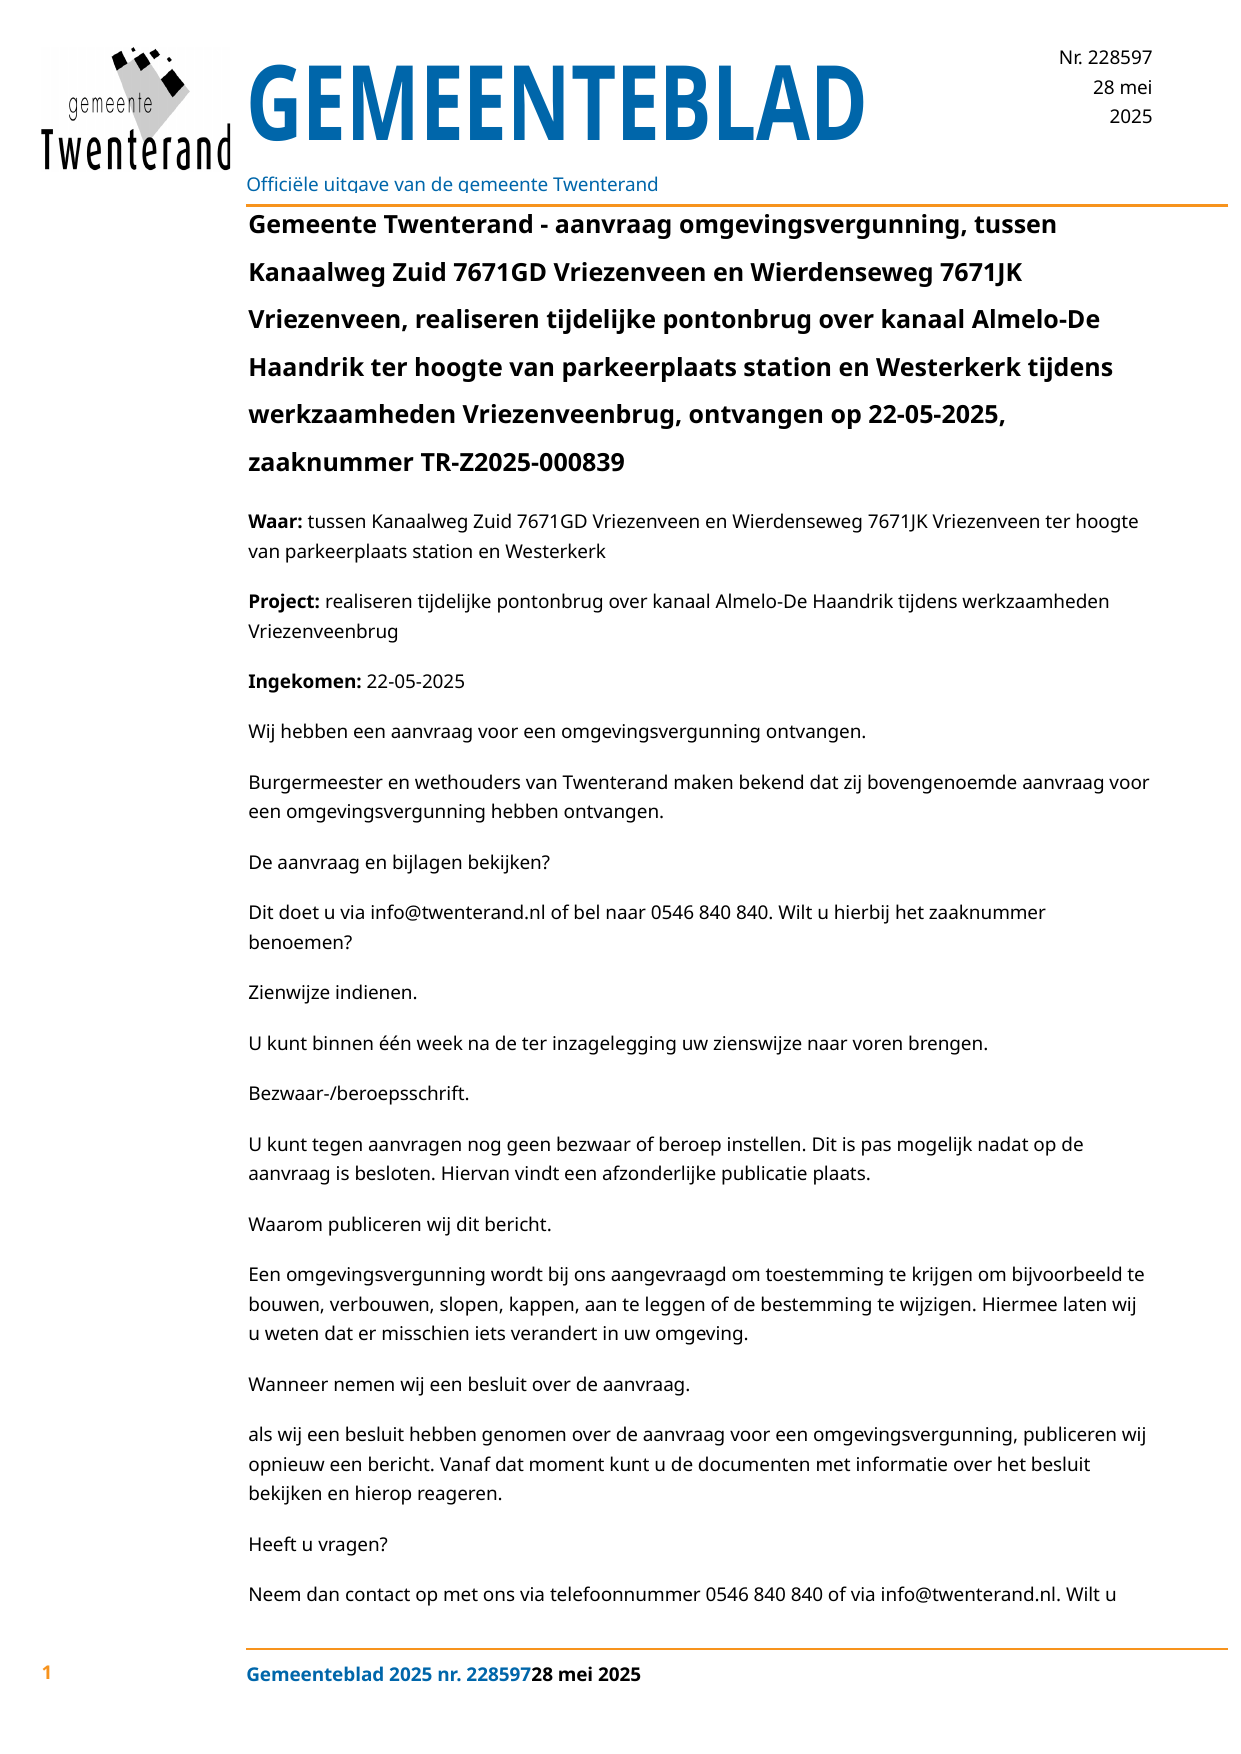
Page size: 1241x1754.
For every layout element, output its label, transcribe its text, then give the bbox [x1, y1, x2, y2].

text Project: realiseren tijdelijke pontonbrug over kanaal Almelo-De Haandrik tijdens werkzaamheden Vriezenveenbrug [248, 588, 1152, 644]
text Waar: tussen Kanaalweg Zuid 7671GD Vriezenveen en Wierdenseweg 7671JK Vriezenveen ter hoogte van parkeerplaats station en Westerkerk [248, 508, 1152, 564]
text Bezwaar-/beroepsschrift. [248, 1080, 1152, 1106]
text Ingekomen: 22-05-2025 [248, 668, 1152, 694]
text Een omgevingsvergunning wordt bij ons aangevraagd om toestemming te krijgen om bijvoorbeeld te bouwen, verbouwen, slopen, kappen, aan te leggen of de bestemming te wijzigen. Hiermee laten wij u weten dat er misschien iets verandert in uw omgeving. [248, 1261, 1152, 1346]
text U kunt binnen één week na de ter inzagelegging uw zienswijze naar voren brengen. [248, 1030, 1152, 1056]
text Zienwijze indienen. [248, 979, 1152, 1005]
text Waarom publiceren wij dit bericht. [248, 1211, 1152, 1237]
picture [41, 47, 231, 172]
text Burgermeester en wethouders van Twenterand maken bekend dat zij bovengenoemde aanvraag voor een omgevingsvergunning hebben ontvangen. [248, 769, 1152, 824]
text Dit doet u via info@twenterand.nl of bel naar 0546 840 840. Wilt u hierbij het zaaknummer benoemen? [248, 899, 1152, 955]
text Neem dan contact op met ons via telefoonnummer 0546 840 840 of via info@twenterand.nl. Wilt u [248, 1581, 1152, 1607]
text De aanvraag en bijlagen bekijken? [248, 849, 1152, 875]
text Wij hebben een aanvraag voor een omgevingsvergunning ontvangen. [248, 719, 1152, 744]
text U kunt tegen aanvragen nog geen bezwaar of beroep instellen. Dit is pas mogelijk nadat op de aanvraag is besloten. Hiervan vindt een afzonderlijke publicatie plaats. [248, 1131, 1152, 1186]
text Wanneer nemen wij een besluit over de aanvraag. [248, 1371, 1152, 1397]
text als wij een besluit hebben genomen over de aanvraag voor een omgevingsvergunning, publiceren wij opnieuw een bericht. Vanaf dat moment kunt u de documenten met informatie over het besluit bekijken en hierop reageren. [248, 1421, 1152, 1506]
text Gemeente Twenterand - aanvraag omgevingsvergunning, tussen Kanaalweg Zuid 7671GD Vriezenveen en Wierdenseweg 7671JK Vriezenveen, realiseren tijdelijke pontonbrug over kanaal Almelo-De Haandrik ter hoogte van parkeerplaats station en Westerkerk tijdens werkzaamheden Vriezenveenbrug, ontvangen op 22-05-2025, zaaknummer TR-Z2025-000839 [248, 207, 1152, 479]
text Heeft u vragen? [248, 1531, 1152, 1557]
